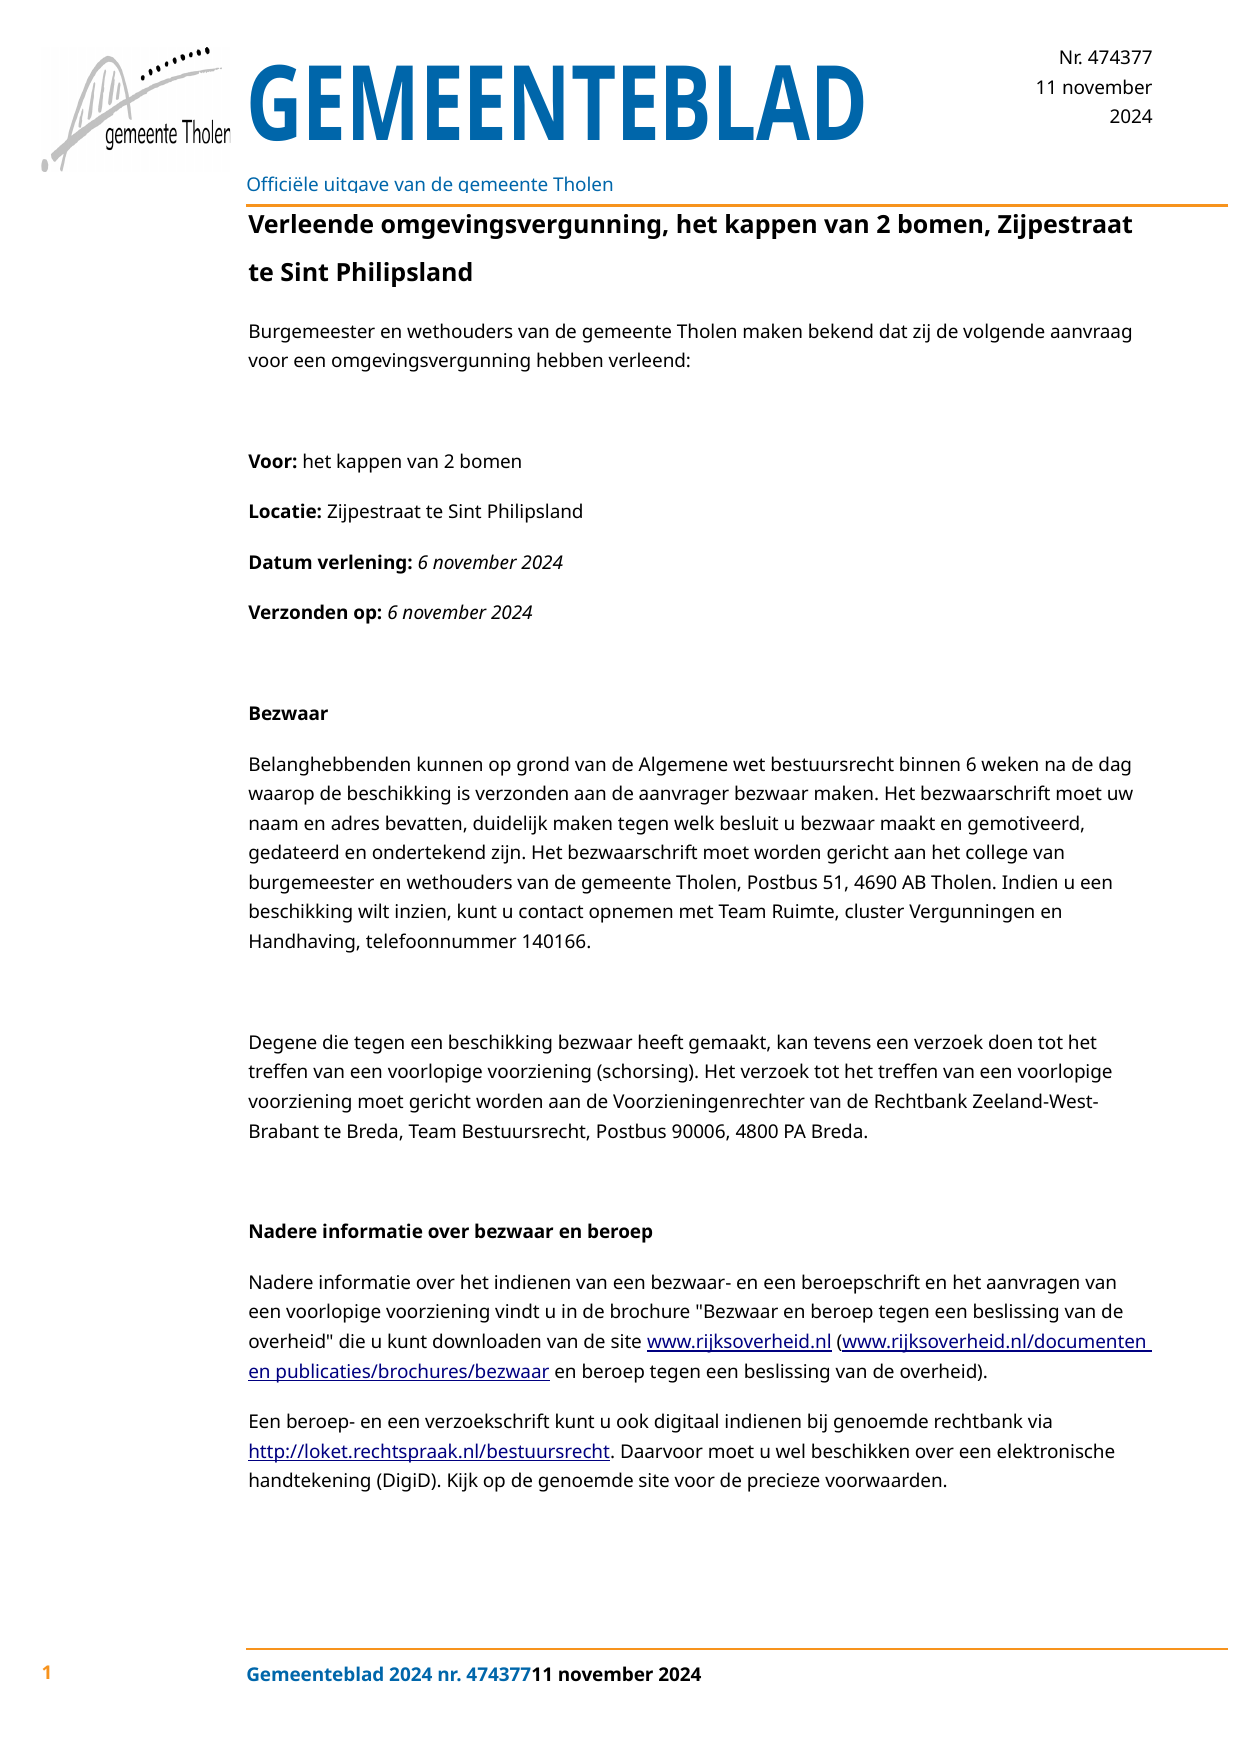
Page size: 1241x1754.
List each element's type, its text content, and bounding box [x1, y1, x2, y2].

text Belanghebbenden kunnen op grond van de Algemene wet bestuursrecht binnen 6 weken na de dag waarop de beschikking is verzonden aan de aanvrager bezwaar maken. Het bezwaarschrift moet uw naam en adres bevatten, duidelijk maken tegen welk besluit u bezwaar maakt en gemotiveerd, gedateerd en ondertekend zijn. Het bezwaarschrift moet worden gericht aan het college van burgemeester en wethouders van de gemeente Tholen, Postbus 51, 4690 AB Tholen. Indien u een beschikking wilt inzien, kunt u contact opnemen met Team Ruimte, cluster Vergunningen en Handhaving, telefoonnummer 140166. [248, 751, 1152, 954]
text Datum verlening: 6 november 2024 [248, 549, 1152, 575]
text Een beroep- en een verzoekschrift kunt u ook digitaal indienen bij genoemde rechtbank via http://loket.rechtspraak.nl/bestuursrecht. Daarvoor moet u wel beschikken over een elektronische handtekening (DigiD). Kijk op de genoemde site voor de precieze voorwaarden. [248, 1408, 1152, 1493]
text Nadere informatie over bezwaar en beroep [248, 1219, 1152, 1244]
text Burgemeester en wethouders van de gemeente Tholen maken bekend dat zij de volgende aanvraag voor een omgevingsvergunning hebben verleend: [248, 318, 1152, 373]
text Degene die tegen een beschikking bezwaar heeft gemaakt, kan tevens een verzoek doen tot het treffen van een voorlopige voorziening (schorsing). Het verzoek tot het treffen van een voorlopige voorziening moet gericht worden aan de Voorzieningenrechter van de Rechtbank Zeeland-West-Brabant te Breda, Team Bestuursrecht, Postbus 90006, 4800 PA Breda. [248, 1029, 1152, 1144]
text Nadere informatie over het indienen van een bezwaar- en een beroepschrift en het aanvragen van een voorlopige voorziening vindt u in de brochure "Bezwaar en beroep tegen een beslissing van de overheid" die u kunt downloaden van de site www.rijksoverheid.nl (www.rijksoverheid.nl/documenten en publicaties/brochures/bezwaar en beroep tegen een beslissing van de overheid). [248, 1269, 1152, 1384]
text Verleende omgevingsvergunning, het kappen van 2 bomen, Zijpestraat te Sint Philipsland [248, 207, 1152, 288]
picture [41, 47, 231, 172]
text Verzonden op: 6 november 2024 [248, 599, 1152, 625]
text Bezwaar [248, 700, 1152, 726]
text Voor: het kappen van 2 bomen [248, 448, 1152, 474]
text Locatie: Zijpestraat te Sint Philipsland [248, 499, 1152, 524]
